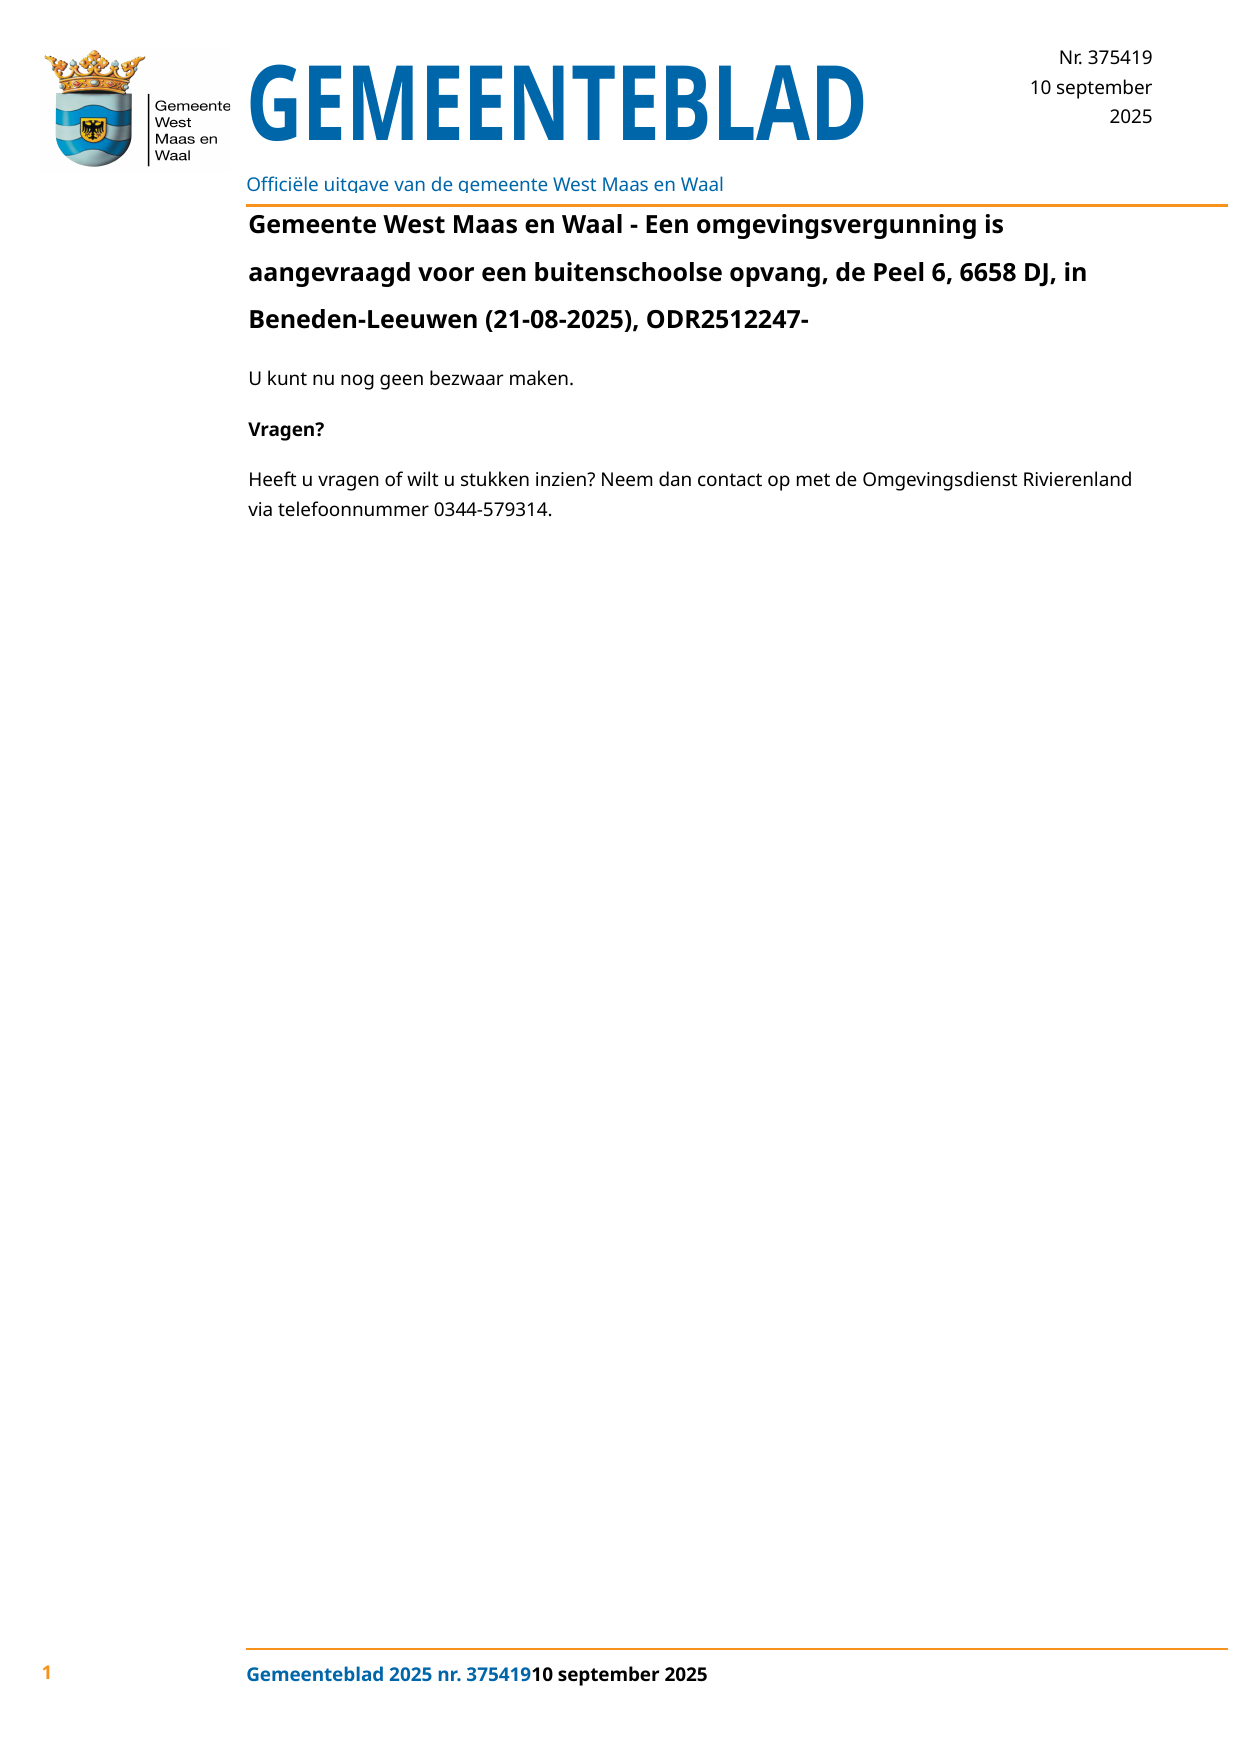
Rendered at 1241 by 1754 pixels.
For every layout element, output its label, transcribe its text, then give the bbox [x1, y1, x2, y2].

picture [41, 47, 231, 172]
text Vragen? [248, 416, 1152, 442]
text Heeft u vragen of wilt u stukken inzien? Neem dan contact op met de Omgevingsdienst Rivierenland via telefoonnummer 0344-579314. [248, 466, 1152, 522]
text U kunt nu nog geen bezwaar maken. [248, 366, 1152, 391]
text Gemeente West Maas en Waal - Een omgevingsvergunning is aangevraagd voor een buitenschoolse opvang, de Peel 6, 6658 DJ, in Beneden-Leeuwen (21-08-2025), ODR2512247- [248, 207, 1152, 336]
